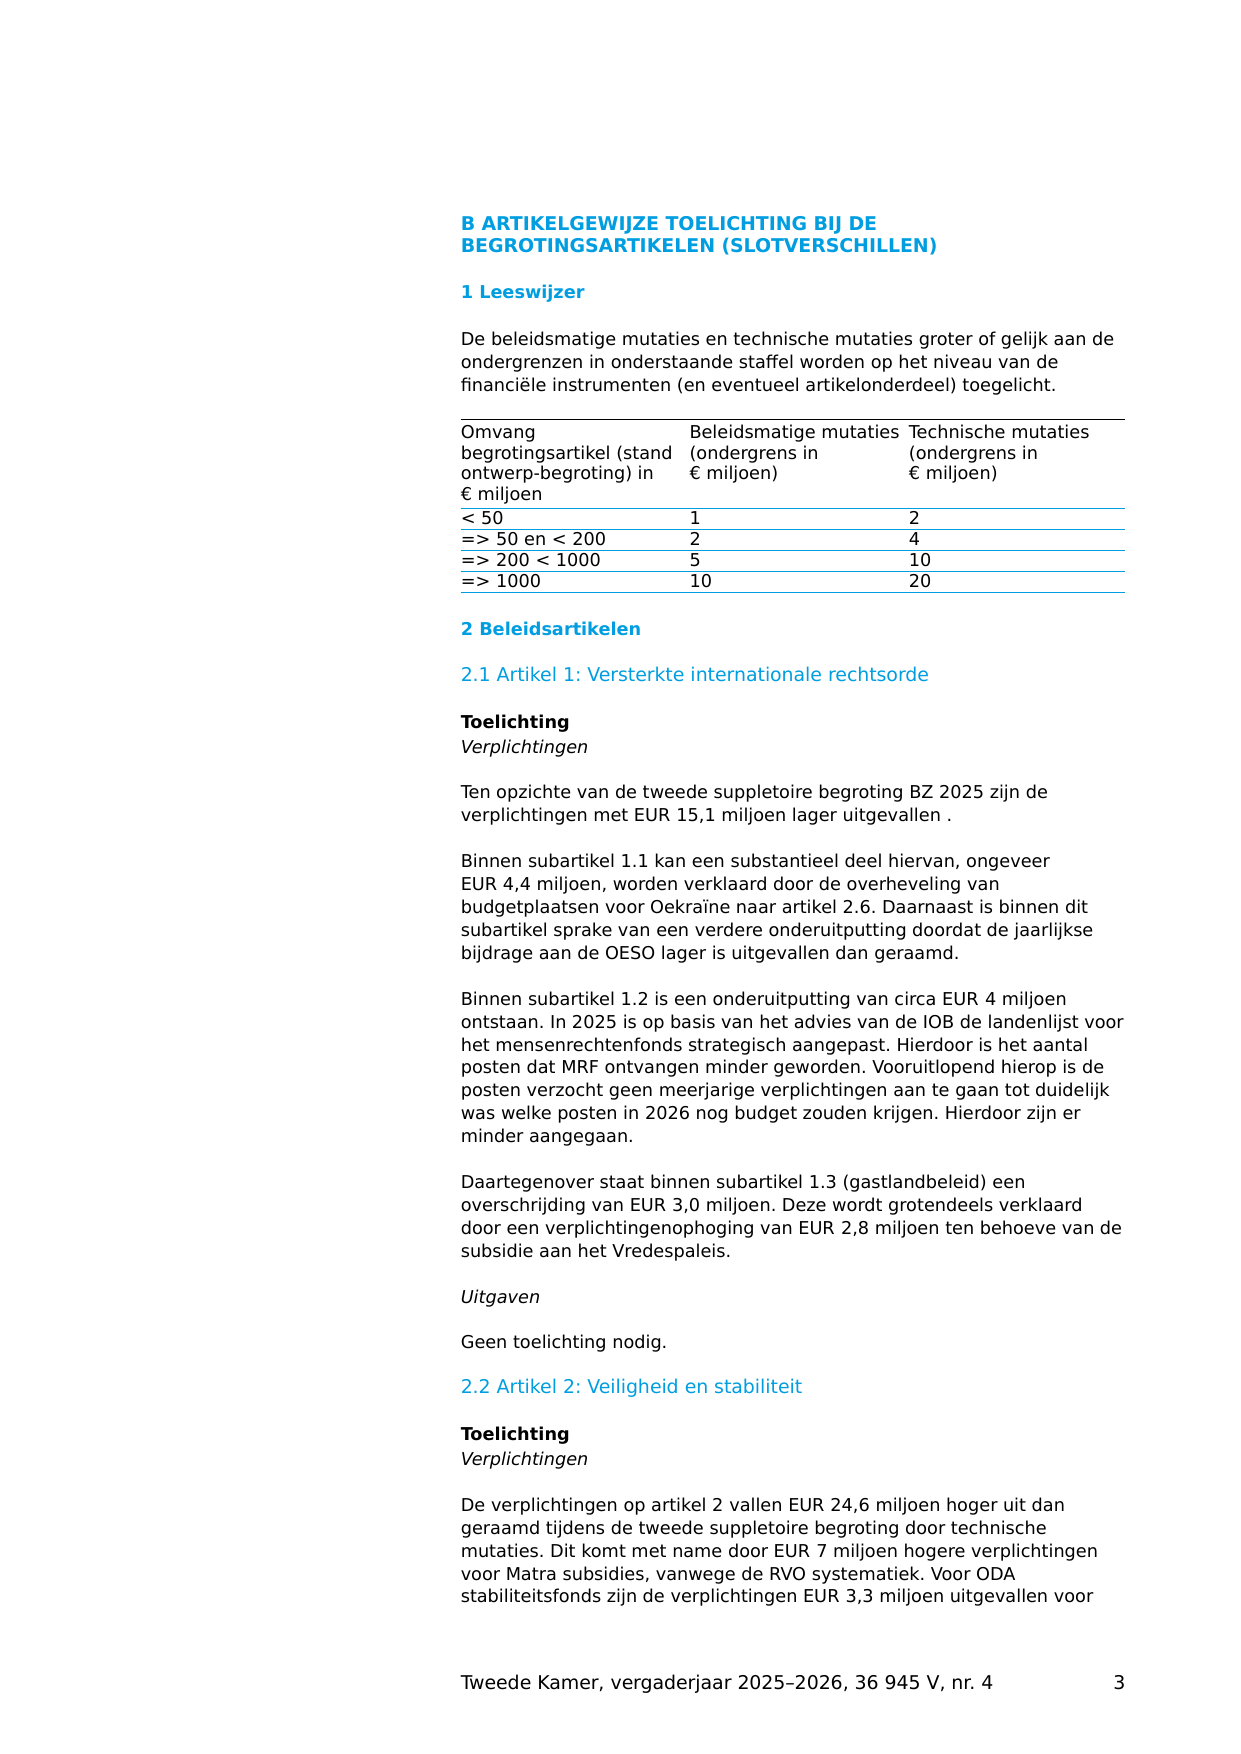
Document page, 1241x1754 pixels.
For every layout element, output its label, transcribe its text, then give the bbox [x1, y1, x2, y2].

table_cell 10 [906, 551, 1125, 571]
table_cell 5 [686, 551, 906, 571]
table_cell 10 [686, 572, 906, 592]
table_header Technische mutaties (ondergrens in € miljoen) [906, 420, 1125, 507]
table_cell < 50 [461, 509, 686, 528]
text Binnen subartikel 1.1 kan een substantieel deel hiervan, ongeveer EUR 4,4 miljoen, worden verklaard door de overheveling van budgetplaatsen voor Oekraïne naar artikel 2.6. Daarnaast is binnen dit subartikel sprake van een verdere onderuitputting doordat de jaarlijkse bijdrage aan de OESO lager is uitgevallen dan geraamd. [461, 849, 1125, 964]
text Verplichtingen [461, 735, 1125, 758]
text Toelichting [461, 1422, 1125, 1445]
table_cell 4 [906, 530, 1125, 550]
table_cell 2 [906, 509, 1125, 528]
table_cell 1 [686, 509, 906, 528]
text Toelichting [461, 710, 1125, 733]
text Daartegenover staat binnen subartikel 1.3 (gastlandbeleid) een overschrijding van EUR 3,0 miljoen. Deze wordt grotendeels verklaard door een verplichtingenophoging van EUR 2,8 miljoen ten behoeve van de subsidie aan het Vredespaleis. [461, 1170, 1125, 1262]
table_cell => 1000 [461, 572, 686, 592]
table_cell 20 [906, 572, 1125, 592]
text Ten opzichte van de tweede suppletoire begroting BZ 2025 zijn de verplichtingen met EUR 15,1 miljoen lager uitgevallen . [461, 781, 1125, 826]
title B Artikelgewijze toelichting bij de begrotingsartikelen (slotverschillen) [461, 213, 1125, 257]
table_header Omvang begrotingsartikel (stand ontwerp-begroting) in € miljoen [461, 420, 686, 507]
text De beleidsmatige mutaties en technische mutaties groter of gelijk aan de ondergrenzen in onderstaande staffel worden op het niveau van de financiële instrumenten (en eventueel artikelonderdeel) toegelicht. [461, 327, 1125, 396]
table_cell => 200 < 1000 [461, 551, 686, 571]
title 2.2 Artikel 2: Veiligheid en stabiliteit [461, 1376, 1125, 1398]
table_header Beleidsmatige mutaties (ondergrens in € miljoen) [686, 420, 906, 507]
title 2 Beleidsartikelen [461, 617, 1125, 640]
text Verplichtingen [461, 1447, 1125, 1470]
text Binnen subartikel 1.2 is een onderuitputting van circa EUR 4 miljoen ontstaan. In 2025 is op basis van het advies van de IOB de landenlijst voor het mensenrechtenfonds strategisch aangepast. Hierdoor is het aantal posten dat MRF ontvangen minder geworden. Vooruitlopend hierop is de posten verzocht geen meerjarige verplichtingen aan te gaan tot duidelijk was welke posten in 2026 nog budget zouden krijgen. Hierdoor zijn er minder aangegaan. [461, 987, 1125, 1147]
text Uitgaven [461, 1285, 1125, 1308]
title 1 Leeswijzer [461, 280, 1125, 303]
text Geen toelichting nodig. [461, 1331, 1125, 1353]
text De verplichtingen op artikel 2 vallen EUR 24,6 miljoen hoger uit dan geraamd tijdens de tweede suppletoire begroting door technische mutaties. Dit komt met name door EUR 7 miljoen hogere verplichtingen voor Matra subsidies, vanwege de RVO systematiek. Voor ODA stabiliteitsfonds zijn de verplichtingen EUR 3,3 miljoen uitgevallen voor [461, 1493, 1125, 1607]
title 2.1 Artikel 1: Versterkte internationale rechtsorde [461, 664, 1125, 686]
table_cell 2 [686, 530, 906, 550]
table_cell => 50 en < 200 [461, 530, 686, 550]
